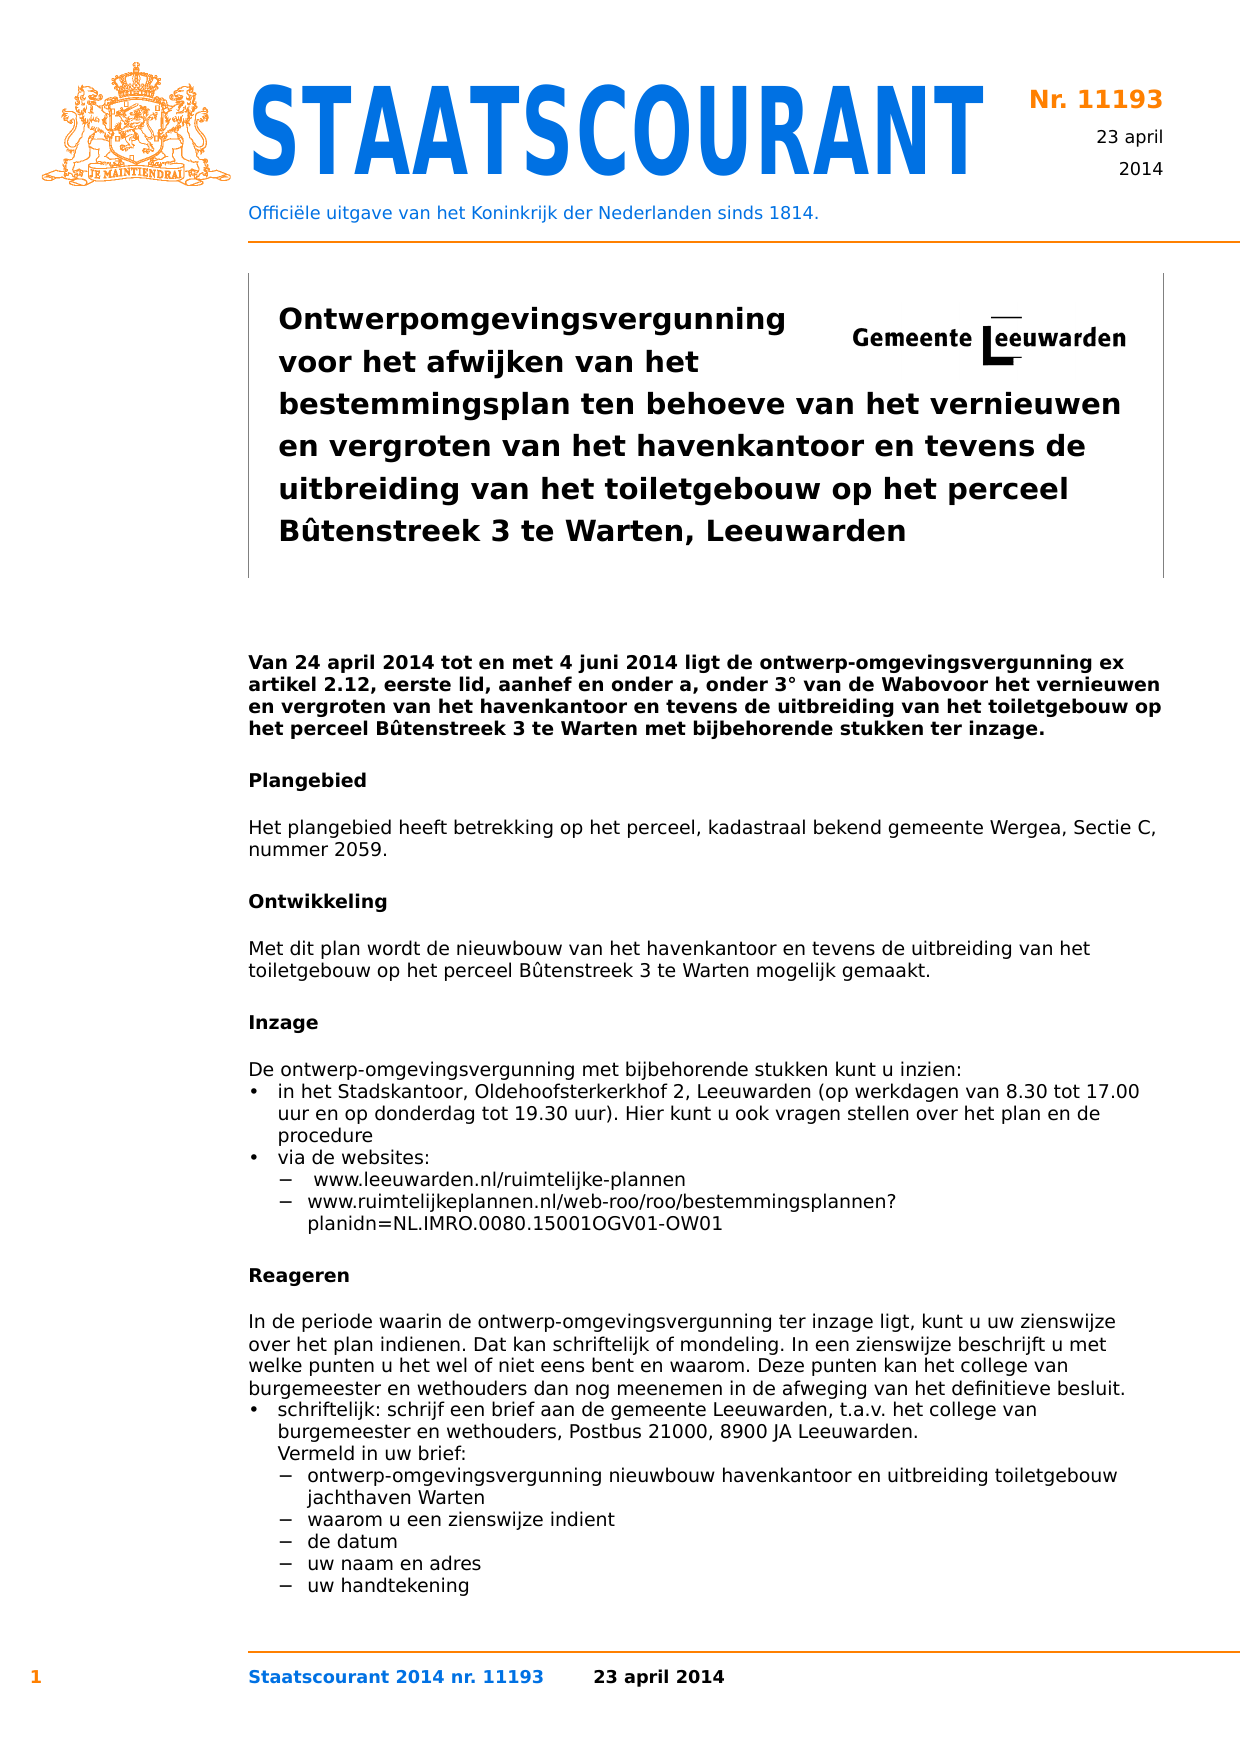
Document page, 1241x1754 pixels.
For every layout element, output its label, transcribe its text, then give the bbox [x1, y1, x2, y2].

text − ontwerp-omgevingsvergunning nieuwbouw havenkantoor en uitbreiding toiletgebouw jachthaven Warten [278, 1465, 1163, 1509]
text • in het Stadskantoor, Oldehoofsterkerkhof 2, Leeuwarden (op werkdagen van 8.30 tot 17.00 uur en op donderdag tot 19.30 uur). Hier kunt u ook vragen stellen over het plan en de procedure [248, 1081, 1163, 1147]
text Het plangebied heeft betrekking op het perceel, kadastraal bekend gemeente Wergea, Sectie C, nummer 2059. [248, 817, 1163, 861]
text − uw handtekening [278, 1575, 1163, 1597]
text In de periode waarin de ontwerp-omgevingsvergunning ter inzage ligt, kunt u uw zienswijze over het plan indienen. Dat kan schriftelijk of mondeling. In een zienswijze beschrijft u met welke punten u het wel of niet eens bent en waarom. Deze punten kan het college van burgemeester en wethouders dan nog meenemen in de afweging van het definitieve besluit. [248, 1311, 1163, 1399]
subtitle Ontwikkeling [248, 891, 1163, 913]
picture [844, 302, 1134, 380]
table_header Nr. 11193 [998, 62, 1240, 121]
subtitle Ontwerpomgevingsvergunning voor het afwijken van het bestemmingsplan ten behoeve van het vernieuwen en vergroten van het havenkantoor en tevens de uitbreiding van het toiletgebouw op het perceel Bûtenstreek 3 te Warten, Leeuwarden [249, 273, 1163, 578]
table_cell 23 april [998, 121, 1240, 153]
text De ontwerp-omgevingsvergunning met bijbehorende stukken kunt u inzien: [248, 1059, 1163, 1081]
table_cell Officiële uitgave van het Koninkrijk der Nederlanden sinds 1814. [248, 203, 1240, 241]
table_header STAATSCOURANT [248, 62, 998, 203]
text − de datum [278, 1531, 1163, 1553]
picture [41, 62, 231, 186]
subtitle Plangebied [248, 770, 1163, 792]
text • schriftelijk: schrijf een brief aan de gemeente Leeuwarden, t.a.v. het college van burgemeester en wethouders, Postbus 21000, 8900 JA Leeuwarden. [248, 1399, 1163, 1443]
text − uw naam en adres [278, 1553, 1163, 1575]
text − www.leeuwarden.nl/ruimtelijke-plannen [278, 1168, 1163, 1191]
text • via de websites: [248, 1147, 1163, 1168]
table_cell 2014 [998, 153, 1240, 203]
text Vermeld in uw brief: [277, 1443, 1163, 1465]
text Met dit plan wordt de nieuwbouw van het havenkantoor en tevens de uitbreiding van het toiletgebouw op het perceel Bûtenstreek 3 te Warten mogelijk gemaakt. [248, 938, 1163, 982]
table_header [25, 62, 248, 241]
text − waarom u een zienswijze indient [278, 1509, 1163, 1531]
text − www.ruimtelijkeplannen.nl/web-roo/roo/bestemmingsplannen?planidn=NL.IMRO.0080.15001OGV01-OW01 [278, 1191, 1163, 1234]
subtitle Inzage [248, 1012, 1163, 1034]
text Van 24 april 2014 tot en met 4 juni 2014 ligt de ontwerp-omgevingsvergunning ex artikel 2.12, eerste lid, aanhef en onder a, onder 3° van de Wabovoor het vernieuwen en vergroten van het havenkantoor en tevens de uitbreiding van het toiletgebouw op het perceel Bûtenstreek 3 te Warten met bijbehorende stukken ter inzage. [248, 652, 1163, 740]
subtitle Reageren [248, 1264, 1163, 1286]
